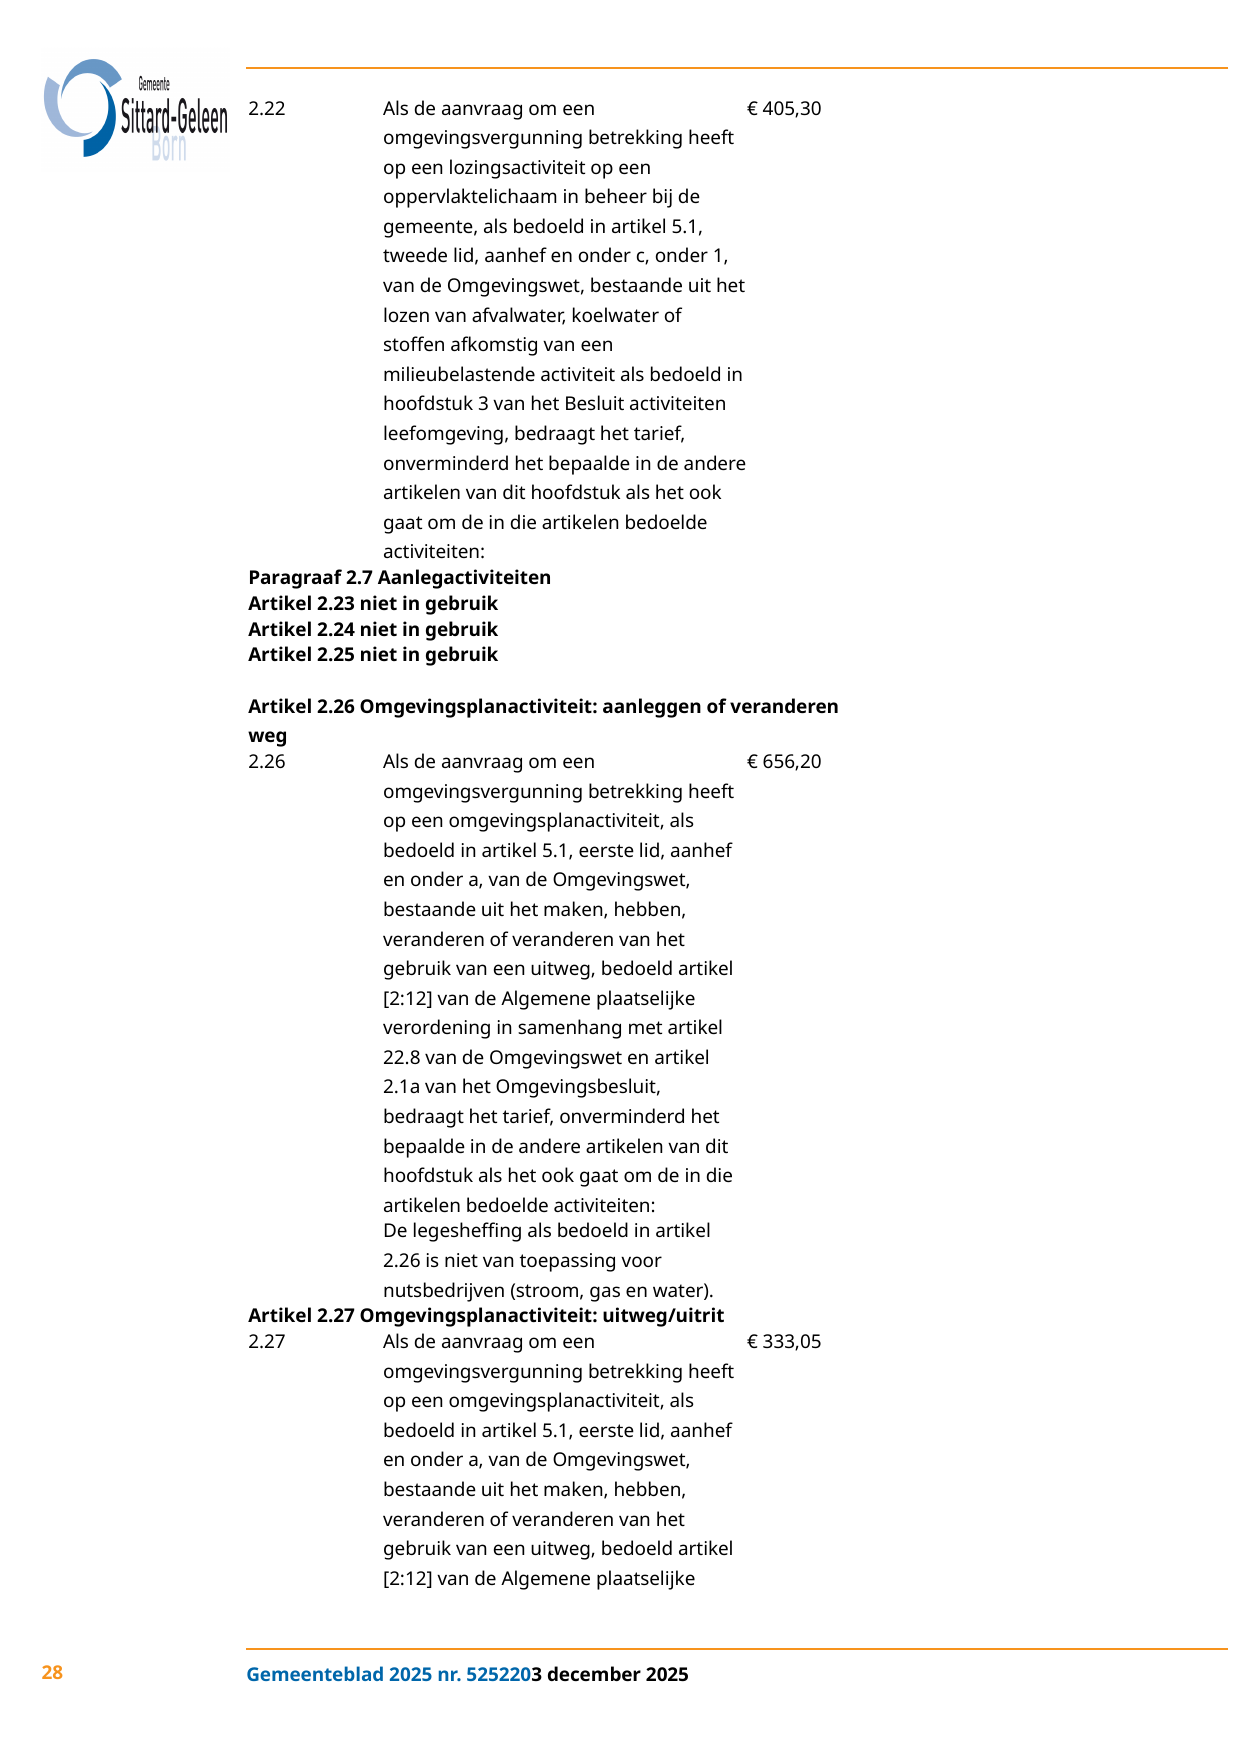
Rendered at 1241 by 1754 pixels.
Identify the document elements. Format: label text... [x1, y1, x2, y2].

table_cell [882, 95, 1017, 564]
table_cell [882, 1328, 1017, 1591]
table_cell [248, 1218, 383, 1303]
table_cell Artikel 2.24 niet in gebruik [248, 616, 882, 641]
table_cell [882, 1218, 1017, 1303]
table_cell De legesheffing als bedoeld in artikel 2.26 is niet van toepassing voor nutsbedrijven (stroom, gas en water). [383, 1218, 747, 1303]
table_cell [882, 748, 1017, 1218]
table_cell [383, 667, 747, 693]
table_cell € 333,05 [747, 1328, 882, 1591]
table_cell [747, 667, 882, 693]
picture [41, 47, 231, 172]
table_cell [882, 667, 1017, 693]
table_cell Als de aanvraag om een omgevingsvergunning betrekking heeft op een omgevingsplanactiviteit, als bedoeld in artikel 5.1, eerste lid, aanhef en onder a, van de Omgevingswet, bestaande uit het maken, hebben, veranderen of veranderen van het gebruik van een uitweg, bedoeld artikel [2:12] van de Algemene plaatselijke [383, 1328, 747, 1591]
table_cell Artikel 2.25 niet in gebruik [248, 641, 882, 667]
table_cell 2.26 [248, 748, 383, 1218]
table_cell Als de aanvraag om een omgevingsvergunning betrekking heeft op een omgevingsplanactiviteit, als bedoeld in artikel 5.1, eerste lid, aanhef en onder a, van de Omgevingswet, bestaande uit het maken, hebben, veranderen of veranderen van het gebruik van een uitweg, bedoeld artikel [2:12] van de Algemene plaatselijke verordening in samenhang met artikel 22.8 van de Omgevingswet en artikel 2.1a van het Omgevingsbesluit, bedraagt het tarief, onverminderd het bepaalde in de andere artikelen van dit hoofdstuk als het ook gaat om de in die artikelen bedoelde activiteiten: [383, 748, 747, 1218]
table_cell Artikel 2.27 Omgevingsplanactiviteit: uitweg/uitrit [248, 1303, 882, 1328]
table_cell Artikel 2.26 Omgevingsplanactiviteit: aanleggen of veranderen weg [248, 693, 882, 748]
table_cell [747, 1218, 882, 1303]
table_cell Artikel 2.23 niet in gebruik [248, 590, 882, 616]
table_cell Paragraaf 2.7 Aanlegactiviteiten [248, 564, 1152, 590]
table_cell Als de aanvraag om een omgevingsvergunning betrekking heeft op een lozingsactiviteit op een oppervlaktelichaam in beheer bij de gemeente, als bedoeld in artikel 5.1, tweede lid, aanhef en onder c, onder 1, van de Omgevingswet, bestaande uit het lozen van afvalwater, koelwater of stoffen afkomstig van een milieubelastende activiteit als bedoeld in hoofdstuk 3 van het Besluit activiteiten leefomgeving, bedraagt het tarief, onverminderd het bepaalde in de andere artikelen van dit hoofdstuk als het ook gaat om de in die artikelen bedoelde activiteiten: [383, 95, 747, 564]
table_cell € 656,20 [747, 748, 882, 1218]
table_cell 2.22 [248, 95, 383, 564]
table_cell € 405,30 [747, 95, 882, 564]
table_cell 2.27 [248, 1328, 383, 1591]
table_cell [248, 667, 383, 693]
